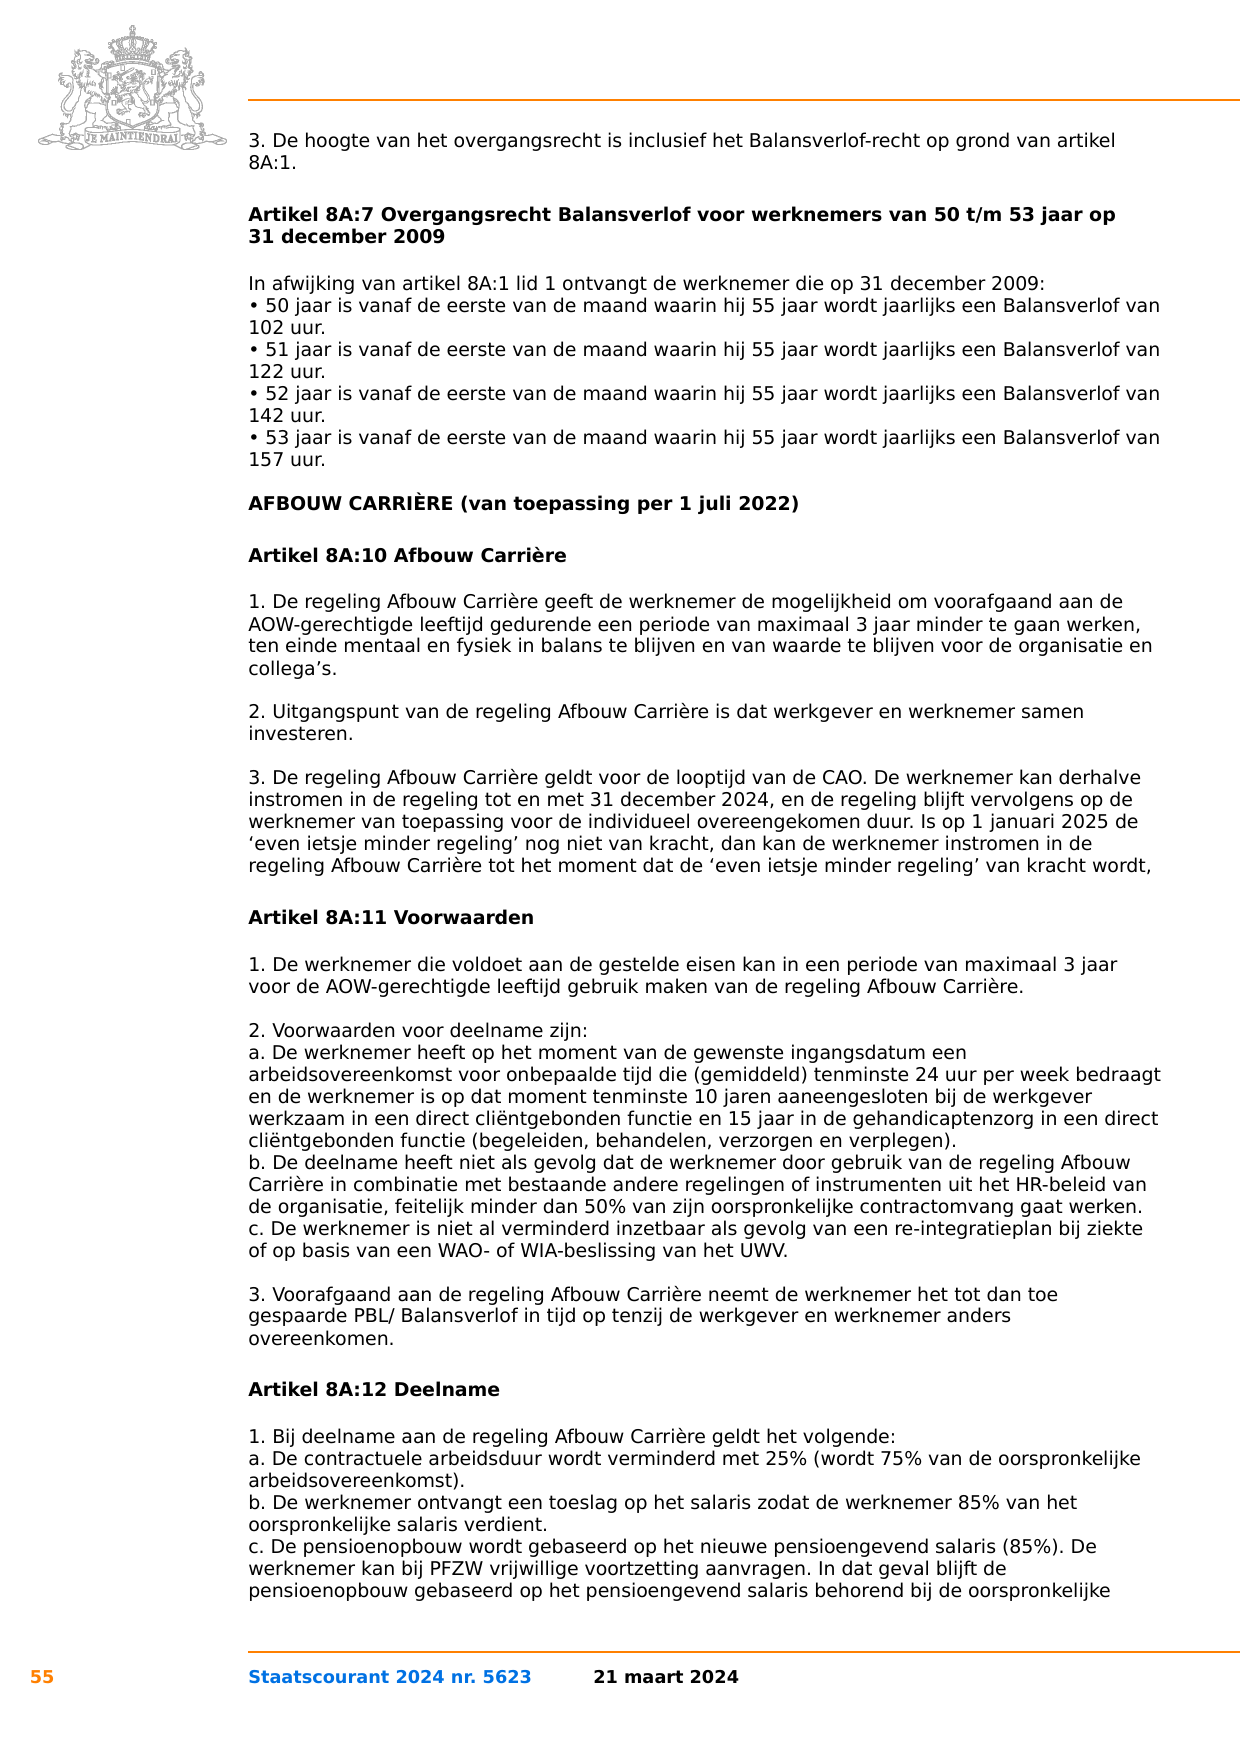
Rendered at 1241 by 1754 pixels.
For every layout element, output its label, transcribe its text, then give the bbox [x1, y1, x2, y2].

text • 51 jaar is vanaf de eerste van de maand waarin hij 55 jaar wordt jaarlijks een Balansverlof van 122 uur. [248, 339, 1163, 383]
subtitle Artikel 8A:7 Overgangsrecht Balansverlof voor werknemers van 50 t/m 53 jaar op 31 december 2009 [248, 204, 1163, 248]
text • 52 jaar is vanaf de eerste van de maand waarin hij 55 jaar wordt jaarlijks een Balansverlof van 142 uur. [248, 383, 1163, 427]
text 2. Uitgangspunt van de regeling Afbouw Carrière is dat werkgever en werknemer samen investeren. [248, 701, 1163, 745]
text b. De deelname heeft niet als gevolg dat de werknemer door gebruik van de regeling Afbouw Carrière in combinatie met bestaande andere regelingen of instrumenten uit het HR-beleid van de organisatie, feitelijk minder dan 50% van zijn oorspronkelijke contractomvang gaat werken. [248, 1152, 1163, 1218]
subtitle Artikel 8A:12 Deelname [248, 1379, 1163, 1401]
text 3. De hoogte van het overgangsrecht is inclusief het Balansverlof-recht op grond van artikel 8A:1. [248, 130, 1163, 174]
text a. De contractuele arbeidsduur wordt verminderd met 25% (wordt 75% van de oorspronkelijke arbeidsovereenkomst). [248, 1448, 1163, 1492]
text c. De werknemer is niet al verminderd inzetbaar als gevolg van een re-integratieplan bij ziekte of op basis van een WAO- of WIA-beslissing van het UWV. [248, 1218, 1163, 1262]
text 3. De regeling Afbouw Carrière geldt voor de looptijd van de CAO. De werknemer kan derhalve instromen in de regeling tot en met 31 december 2024, en de regeling blijft vervolgens op de werknemer van toepassing voor de individueel overeengekomen duur. Is op 1 januari 2025 de ‘even ietsje minder regeling’ nog niet van kracht, dan kan de werknemer instromen in de regeling Afbouw Carrière tot het moment dat de ‘even ietsje minder regeling’ van kracht wordt, [248, 767, 1163, 877]
text In afwijking van artikel 8A:1 lid 1 ontvangt de werknemer die op 31 december 2009: [248, 273, 1163, 295]
text • 50 jaar is vanaf de eerste van de maand waarin hij 55 jaar wordt jaarlijks een Balansverlof van 102 uur. [248, 295, 1163, 339]
text 1. De regeling Afbouw Carrière geeft de werknemer de mogelijkheid om voorafgaand aan de AOW-gerechtigde leeftijd gedurende een periode van maximaal 3 jaar minder te gaan werken, ten einde mentaal en fysiek in balans te blijven en van waarde te blijven voor de organisatie en collega’s. [248, 591, 1163, 679]
picture [38, 25, 227, 150]
text c. De pensioenopbouw wordt gebaseerd op het nieuwe pensioengevend salaris (85%). De werknemer kan bij PFZW vrijwillige voortzetting aanvragen. In dat geval blijft de pensioenopbouw gebaseerd op het pensioengevend salaris behorend bij de oorspronkelijke [248, 1536, 1163, 1602]
text 3. Voorafgaand aan de regeling Afbouw Carrière neemt de werknemer het tot dan toe gespaarde PBL/ Balansverlof in tijd op tenzij de werkgever en werknemer anders overeenkomen. [248, 1283, 1163, 1349]
text 1. De werknemer die voldoet aan de gestelde eisen kan in een periode van maximaal 3 jaar voor de AOW-gerechtigde leeftijd gebruik maken van de regeling Afbouw Carrière. [248, 954, 1163, 998]
text 2. Voorwaarden voor deelname zijn: [248, 1020, 1163, 1042]
subtitle Artikel 8A:11 Voorwaarden [248, 907, 1163, 929]
subtitle AFBOUW CARRIÈRE (van toepassing per 1 juli 2022) [248, 492, 1163, 514]
text b. De werknemer ontvangt een toeslag op het salaris zodat de werknemer 85% van het oorspronkelijke salaris verdient. [248, 1492, 1163, 1536]
text a. De werknemer heeft op het moment van de gewenste ingangsdatum een arbeidsovereenkomst voor onbepaalde tijd die (gemiddeld) tenminste 24 uur per week bedraagt en de werknemer is op dat moment tenminste 10 jaren aaneengesloten bij de werkgever werkzaam in een direct cliëntgebonden functie en 15 jaar in de gehandicaptenzorg in een direct cliëntgebonden functie (begeleiden, behandelen, verzorgen en verplegen). [248, 1042, 1163, 1152]
text 1. Bij deelname aan de regeling Afbouw Carrière geldt het volgende: [248, 1426, 1163, 1448]
subtitle Artikel 8A:10 Afbouw Carrière [248, 544, 1163, 566]
text • 53 jaar is vanaf de eerste van de maand waarin hij 55 jaar wordt jaarlijks een Balansverlof van 157 uur. [248, 427, 1163, 471]
